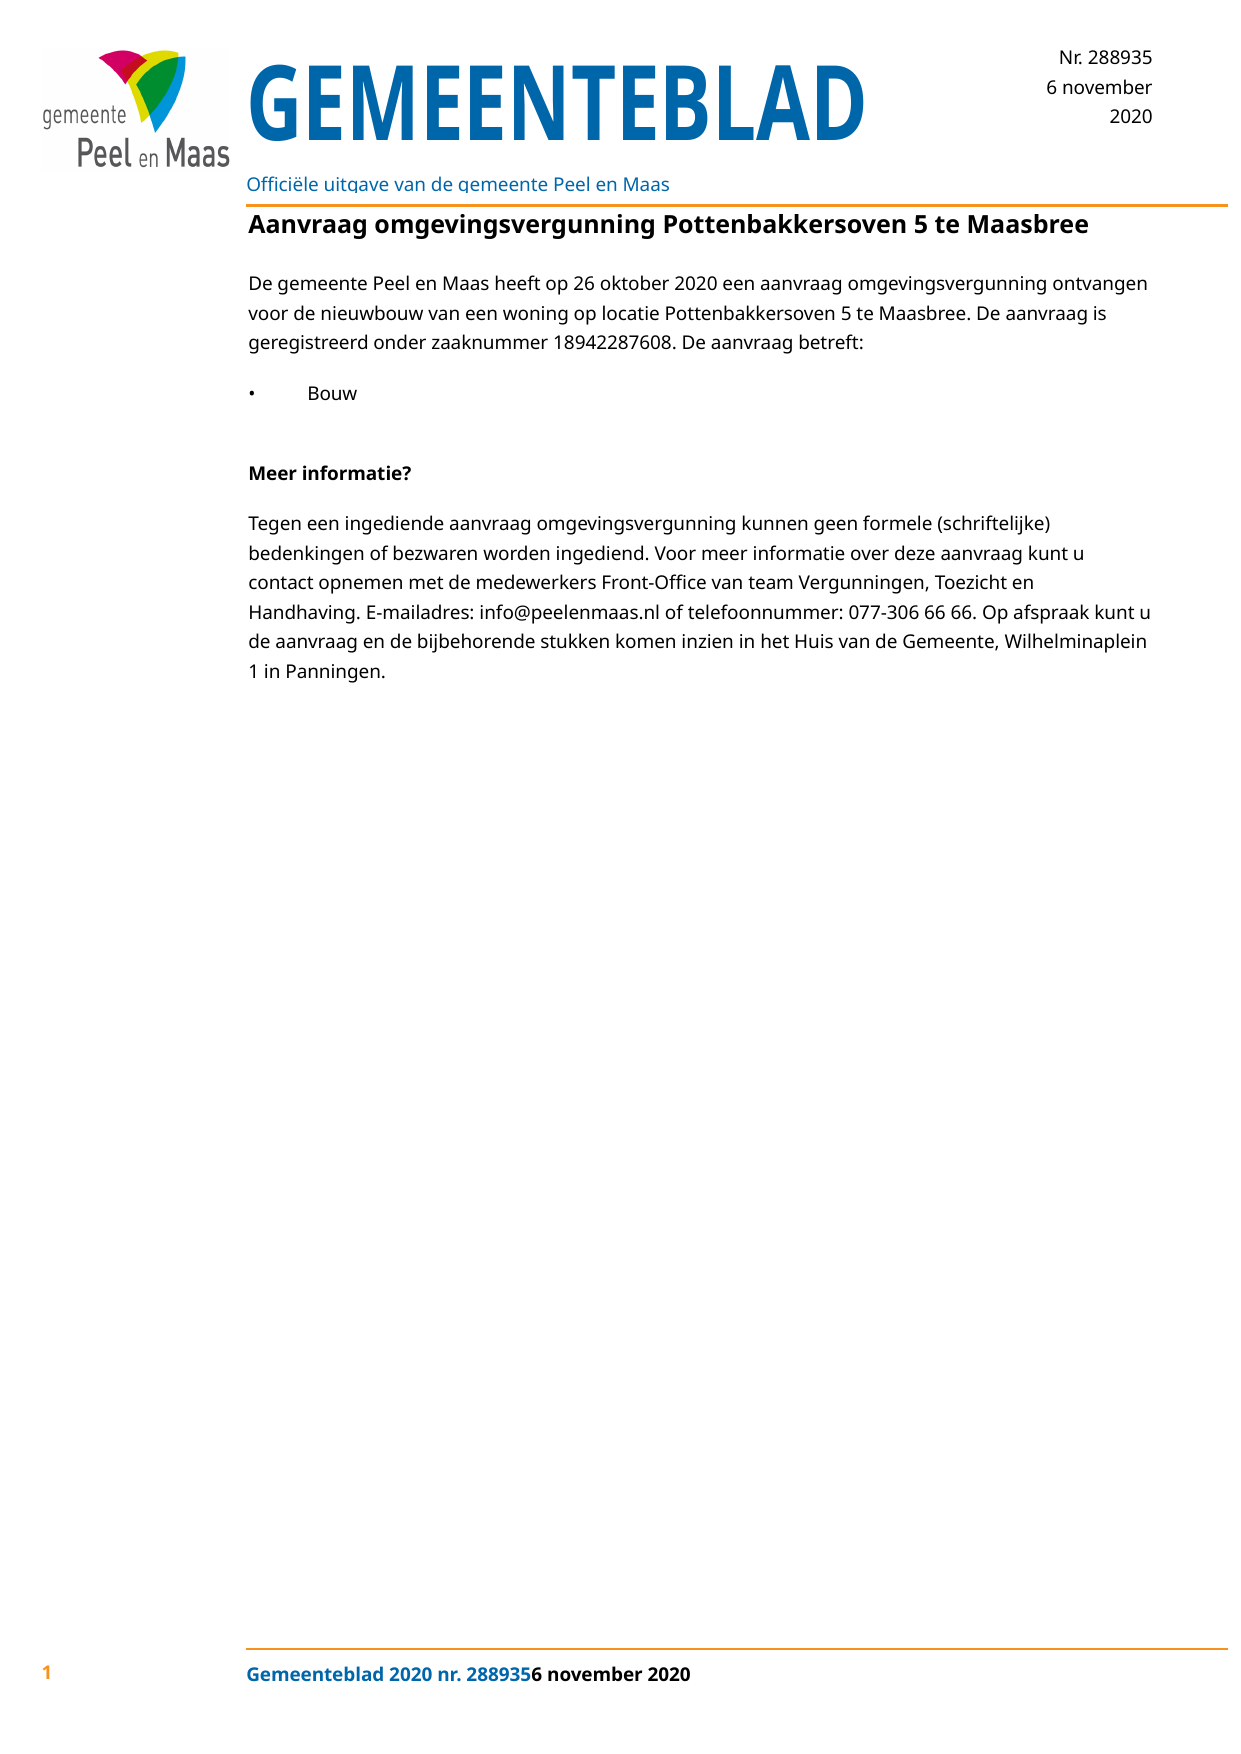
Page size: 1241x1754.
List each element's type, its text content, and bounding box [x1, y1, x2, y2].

text De gemeente Peel en Maas heeft op 26 oktober 2020 een aanvraag omgevingsvergunning ontvangen voor de nieuwbouw van een woning op locatie Pottenbakkersoven 5 te Maasbree. De aanvraag is geregistreerd onder zaaknummer 18942287608. De aanvraag betreft: [248, 270, 1152, 355]
text Tegen een ingediende aanvraag omgevingsvergunning kunnen geen formele (schriftelijke) bedenkingen of bezwaren worden ingediend. Voor meer informatie over deze aanvraag kunt u contact opnemen met de medewerkers Front-Office van team Vergunningen, Toezicht en Handhaving. E-mailadres: info@peelenmaas.nl of telefoonnummer: 077-306 66 66. Op afspraak kunt u de aanvraag en de bijbehorende stukken komen inzien in het Huis van de Gemeente, Wilhelminaplein 1 in Panningen. [248, 510, 1152, 684]
picture [41, 47, 231, 172]
text Meer informatie? [248, 460, 1152, 486]
text Aanvraag omgevingsvergunning Pottenbakkersoven 5 te Maasbree [248, 207, 1152, 241]
list Bouw [248, 380, 1152, 406]
